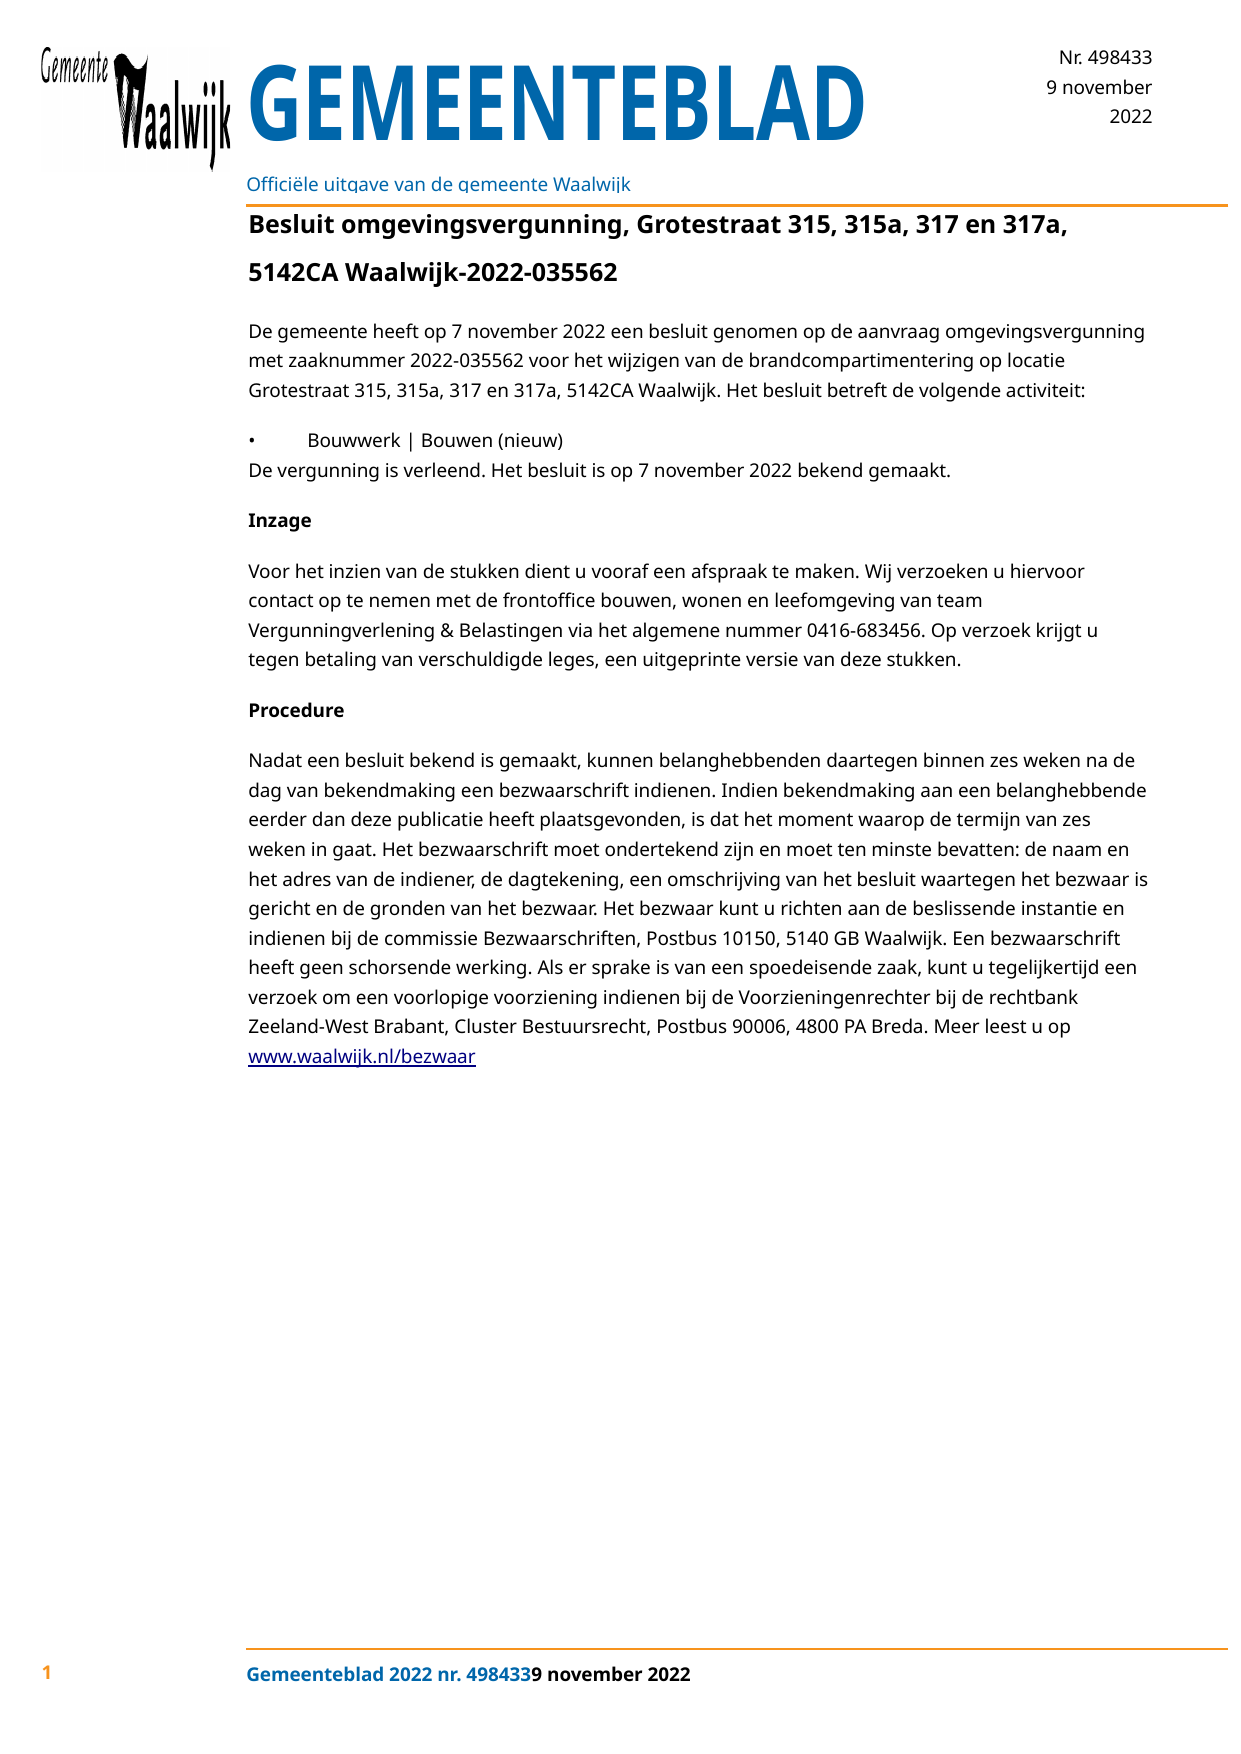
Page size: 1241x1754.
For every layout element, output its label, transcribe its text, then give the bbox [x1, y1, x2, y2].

text Procedure [248, 697, 1152, 723]
text Voor het inzien van de stukken dient u vooraf een afspraak te maken. Wij verzoeken u hiervoor contact op te nemen met de frontoffice bouwen, wonen en leefomgeving van team Vergunningverlening & Belastingen via het algemene nummer 0416-683456. Op verzoek krijgt u tegen betaling van verschuldigde leges, een uitgeprinte versie van deze stukken. [248, 558, 1152, 672]
text De gemeente heeft op 7 november 2022 een besluit genomen op de aanvraag omgevingsvergunning met zaaknummer 2022-035562 voor het wijzigen van de brandcompartimentering op locatie Grotestraat 315, 315a, 317 en 317a, 5142CA Waalwijk. Het besluit betreft de volgende activiteit: [248, 318, 1152, 403]
text De vergunning is verleend. Het besluit is op 7 november 2022 bekend gemaakt. [248, 457, 1152, 483]
text Besluit omgevingsvergunning, Grotestraat 315, 315a, 317 en 317a, 5142CA Waalwijk-2022-035562 [248, 207, 1152, 288]
text Nadat een besluit bekend is gemaakt, kunnen belanghebbenden daartegen binnen zes weken na de dag van bekendmaking een bezwaarschrift indienen. Indien bekendmaking aan een belanghebbende eerder dan deze publicatie heeft plaatsgevonden, is dat het moment waarop de termijn van zes weken in gaat. Het bezwaarschrift moet ondertekend zijn en moet ten minste bevatten: de naam en het adres van de indiener, de dagtekening, een omschrijving van het besluit waartegen het bezwaar is gericht en de gronden van het bezwaar. Het bezwaar kunt u richten aan de beslissende instantie en indienen bij de commissie Bezwaarschriften, Postbus 10150, 5140 GB Waalwijk. Een bezwaarschrift heeft geen schorsende werking. Als er sprake is van een spoedeisende zaak, kunt u tegelijkertijd een verzoek om een voorlopige voorziening indienen bij de Voorzieningenrechter bij de rechtbank Zeeland-West Brabant, Cluster Bestuursrecht, Postbus 90006, 4800 PA Breda. Meer leest u op www.waalwijk.nl/bezwaar [248, 747, 1152, 1069]
list Bouwwerk | Bouwen (nieuw) [248, 427, 1152, 453]
text Inzage [248, 507, 1152, 533]
picture [41, 47, 231, 172]
